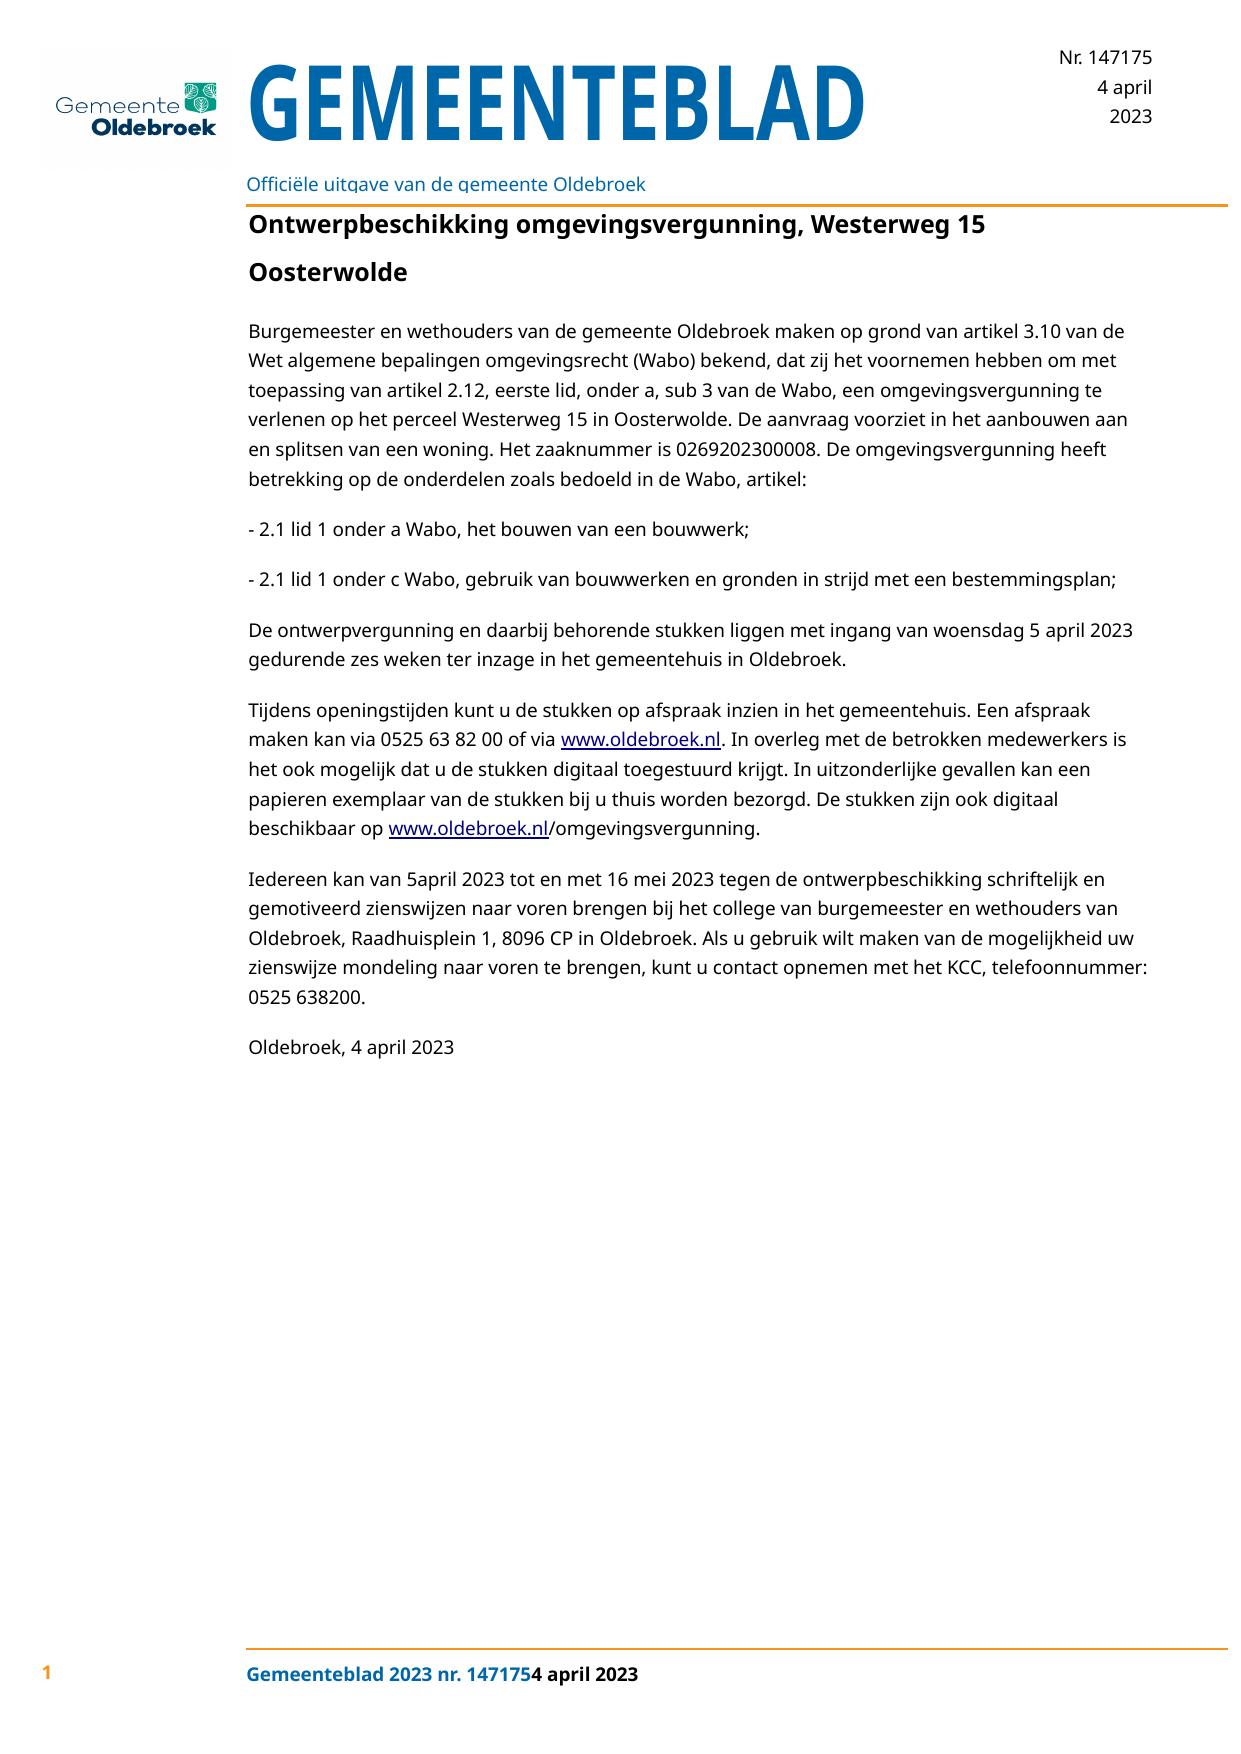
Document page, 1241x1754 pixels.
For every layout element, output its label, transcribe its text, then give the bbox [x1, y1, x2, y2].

text De ontwerpvergunning en daarbij behorende stukken liggen met ingang van woensdag 5 april 2023 gedurende zes weken ter inzage in het gemeentehuis in Oldebroek. [248, 617, 1152, 672]
text Oldebroek, 4 april 2023 [248, 1034, 1152, 1060]
text Burgemeester en wethouders van de gemeente Oldebroek maken op grond van artikel 3.10 van de Wet algemene bepalingen omgevingsrecht (Wabo) bekend, dat zij het voornemen hebben om met toepassing van artikel 2.12, eerste lid, onder a, sub 3 van de Wabo, een omgevingsvergunning te verlenen op het perceel Westerweg 15 in Oosterwolde. De aanvraag voorziet in het aanbouwen aan en splitsen van een woning. Het zaaknummer is 0269202300008. De omgevingsvergunning heeft betrekking op de onderdelen zoals bedoeld in de Wabo, artikel: [248, 318, 1152, 492]
text Iedereen kan van 5april 2023 tot en met 16 mei 2023 tegen de ontwerpbeschikking schriftelijk en gemotiveerd zienswijzen naar voren brengen bij het college van burgemeester en wethouders van Oldebroek, Raadhuisplein 1, 8096 CP in Oldebroek. Als u gebruik wilt maken van de mogelijkheid uw zienswijze mondeling naar voren te brengen, kunt u contact opnemen met het KCC, telefoonnummer: 0525 638200. [248, 866, 1152, 1010]
text - 2.1 lid 1 onder c Wabo, gebruik van bouwwerken en gronden in strijd met een bestemmingsplan; [248, 567, 1152, 592]
picture [41, 47, 231, 172]
text Ontwerpbeschikking omgevingsvergunning, Westerweg 15 Oosterwolde [248, 207, 1152, 288]
text Tijdens openingstijden kunt u de stukken op afspraak inzien in het gemeentehuis. Een afspraak maken kan via 0525 63 82 00 of via www.oldebroek.nl. In overleg met de betrokken medewerkers is het ook mogelijk dat u de stukken digitaal toegestuurd krijgt. In uitzonderlijke gevallen kan een papieren exemplaar van de stukken bij u thuis worden bezorgd. De stukken zijn ook digitaal beschikbaar op www.oldebroek.nl/omgevingsvergunning. [248, 697, 1152, 841]
text - 2.1 lid 1 onder a Wabo, het bouwen van een bouwwerk; [248, 516, 1152, 542]
